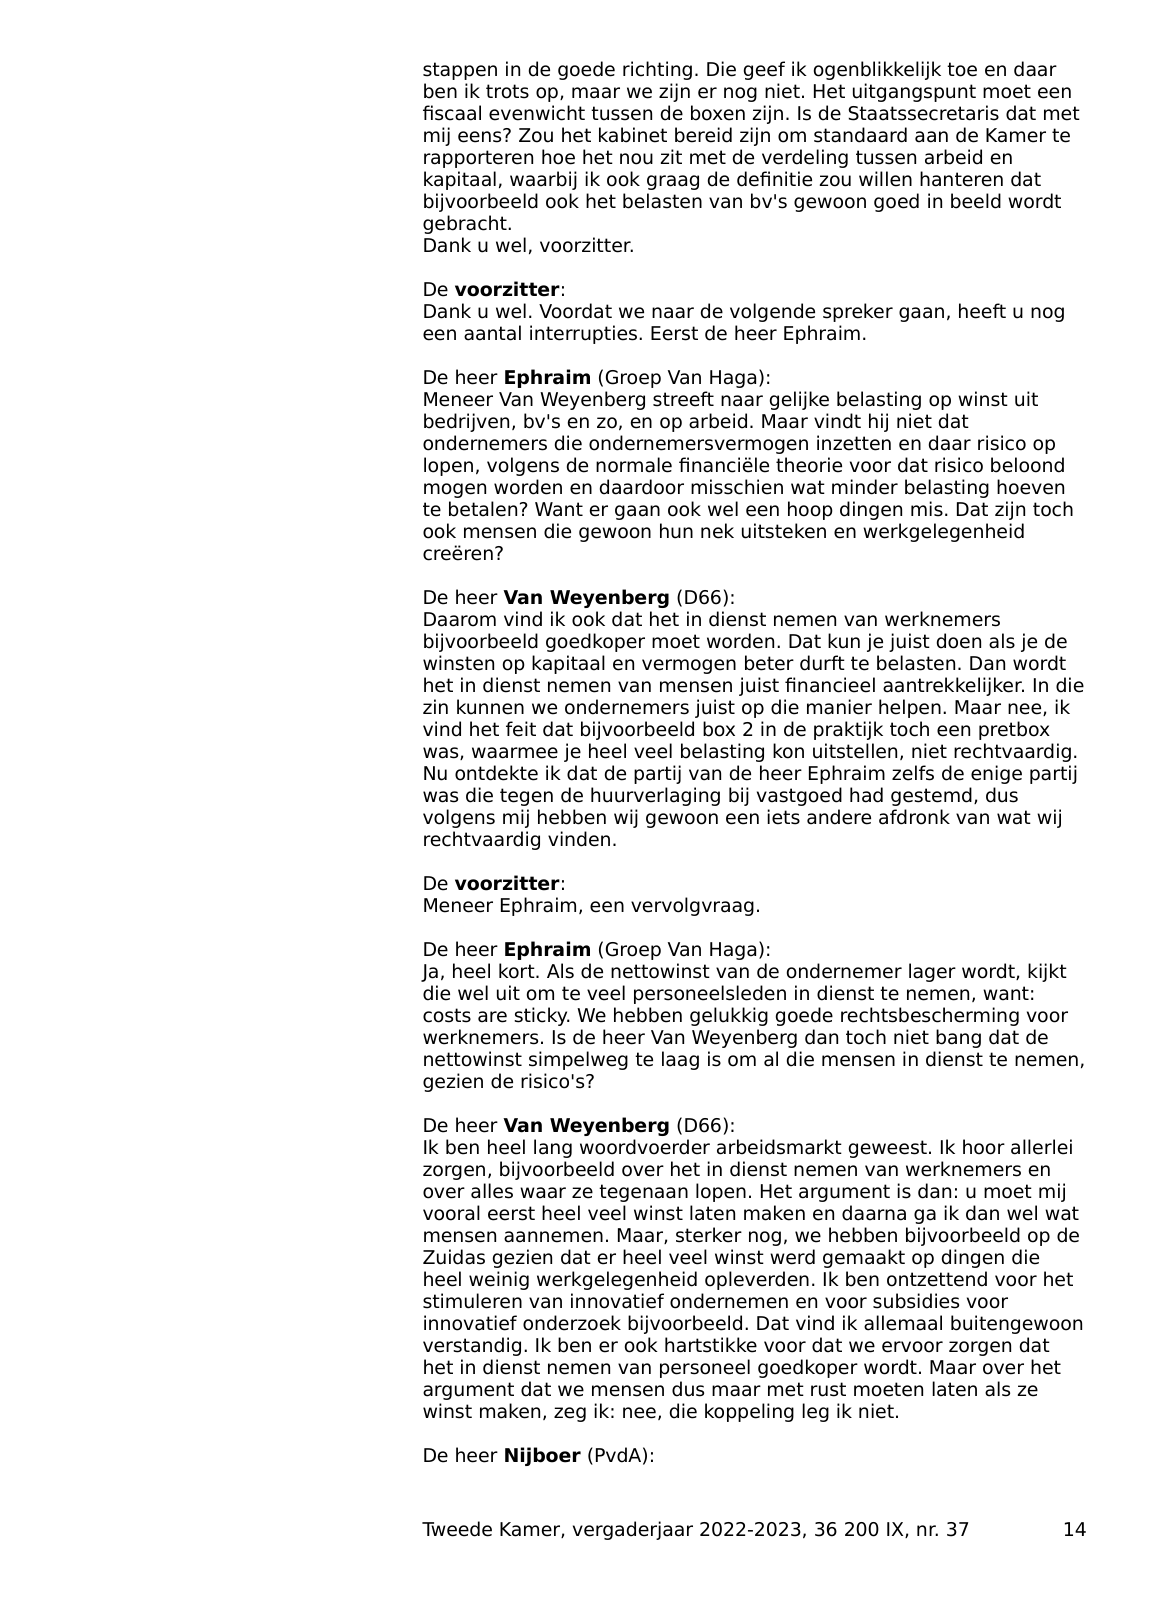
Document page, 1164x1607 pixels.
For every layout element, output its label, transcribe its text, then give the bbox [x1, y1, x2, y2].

text De heer Ephraim (Groep Van Haga): [422, 939, 1087, 961]
text De heer Ephraim (Groep Van Haga): [422, 367, 1087, 389]
text De voorzitter: [422, 873, 1087, 895]
text De voorzitter: [422, 279, 1087, 301]
text De heer Van Weyenberg (D66): [422, 587, 1087, 609]
text Dank u wel, voorzitter. [422, 235, 1087, 257]
text De heer Van Weyenberg (D66): [422, 1115, 1087, 1137]
text Ja, heel kort. Als de nettowinst van de ondernemer lager wordt, kijkt die wel uit om te veel personeelsleden in dienst te nemen, want: costs are sticky. We hebben gelukkig goede rechtsbescherming voor werknemers. Is de heer Van Weyenberg dan toch niet bang dat de nettowinst simpelweg te laag is om al die mensen in dienst te nemen, gezien de risico's? [422, 961, 1087, 1093]
text De heer Nijboer (PvdA): [422, 1445, 1087, 1467]
text Daarom vind ik ook dat het in dienst nemen van werknemers bijvoorbeeld goedkoper moet worden. Dat kun je juist doen als je de winsten op kapitaal en vermogen beter durft te belasten. Dan wordt het in dienst nemen van mensen juist financieel aantrekkelijker. In die zin kunnen we ondernemers juist op die manier helpen. Maar nee, ik vind het feit dat bijvoorbeeld box 2 in de praktijk toch een pretbox was, waarmee je heel veel belasting kon uitstellen, niet rechtvaardig. Nu ontdekte ik dat de partij van de heer Ephraim zelfs de enige partij was die tegen de huurverlaging bij vastgoed had gestemd, dus volgens mij hebben wij gewoon een iets andere afdronk van wat wij rechtvaardig vinden. [422, 609, 1087, 851]
text Meneer Van Weyenberg streeft naar gelijke belasting op winst uit bedrijven, bv's en zo, en op arbeid. Maar vindt hij niet dat ondernemers die ondernemersvermogen inzetten en daar risico op lopen, volgens de normale financiële theorie voor dat risico beloond mogen worden en daardoor misschien wat minder belasting hoeven te betalen? Want er gaan ook wel een hoop dingen mis. Dat zijn toch ook mensen die gewoon hun nek uitsteken en werkgelegenheid creëren? [422, 389, 1087, 565]
text Ik ben heel lang woordvoerder arbeidsmarkt geweest. Ik hoor allerlei zorgen, bijvoorbeeld over het in dienst nemen van werknemers en over alles waar ze tegenaan lopen. Het argument is dan: u moet mij vooral eerst heel veel winst laten maken en daarna ga ik dan wel wat mensen aannemen. Maar, sterker nog, we hebben bijvoorbeeld op de Zuidas gezien dat er heel veel winst werd gemaakt op dingen die heel weinig werkgelegenheid opleverden. Ik ben ontzettend voor het stimuleren van innovatief ondernemen en voor subsidies voor innovatief onderzoek bijvoorbeeld. Dat vind ik allemaal buitengewoon verstandig. Ik ben er ook hartstikke voor dat we ervoor zorgen dat het in dienst nemen van personeel goedkoper wordt. Maar over het argument dat we mensen dus maar met rust moeten laten als ze winst maken, zeg ik: nee, die koppeling leg ik niet. [422, 1137, 1087, 1423]
text Dank u wel. Voordat we naar de volgende spreker gaan, heeft u nog een aantal interrupties. Eerst de heer Ephraim. [422, 301, 1087, 345]
text stappen in de goede richting. Die geef ik ogenblikkelijk toe en daar ben ik trots op, maar we zijn er nog niet. Het uitgangspunt moet een fiscaal evenwicht tussen de boxen zijn. Is de Staatssecretaris dat met mij eens? Zou het kabinet bereid zijn om standaard aan de Kamer te rapporteren hoe het nou zit met de verdeling tussen arbeid en kapitaal, waarbij ik ook graag de definitie zou willen hanteren dat bijvoorbeeld ook het belasten van bv's gewoon goed in beeld wordt gebracht. [422, 59, 1087, 235]
text Meneer Ephraim, een vervolgvraag. [422, 895, 1087, 917]
